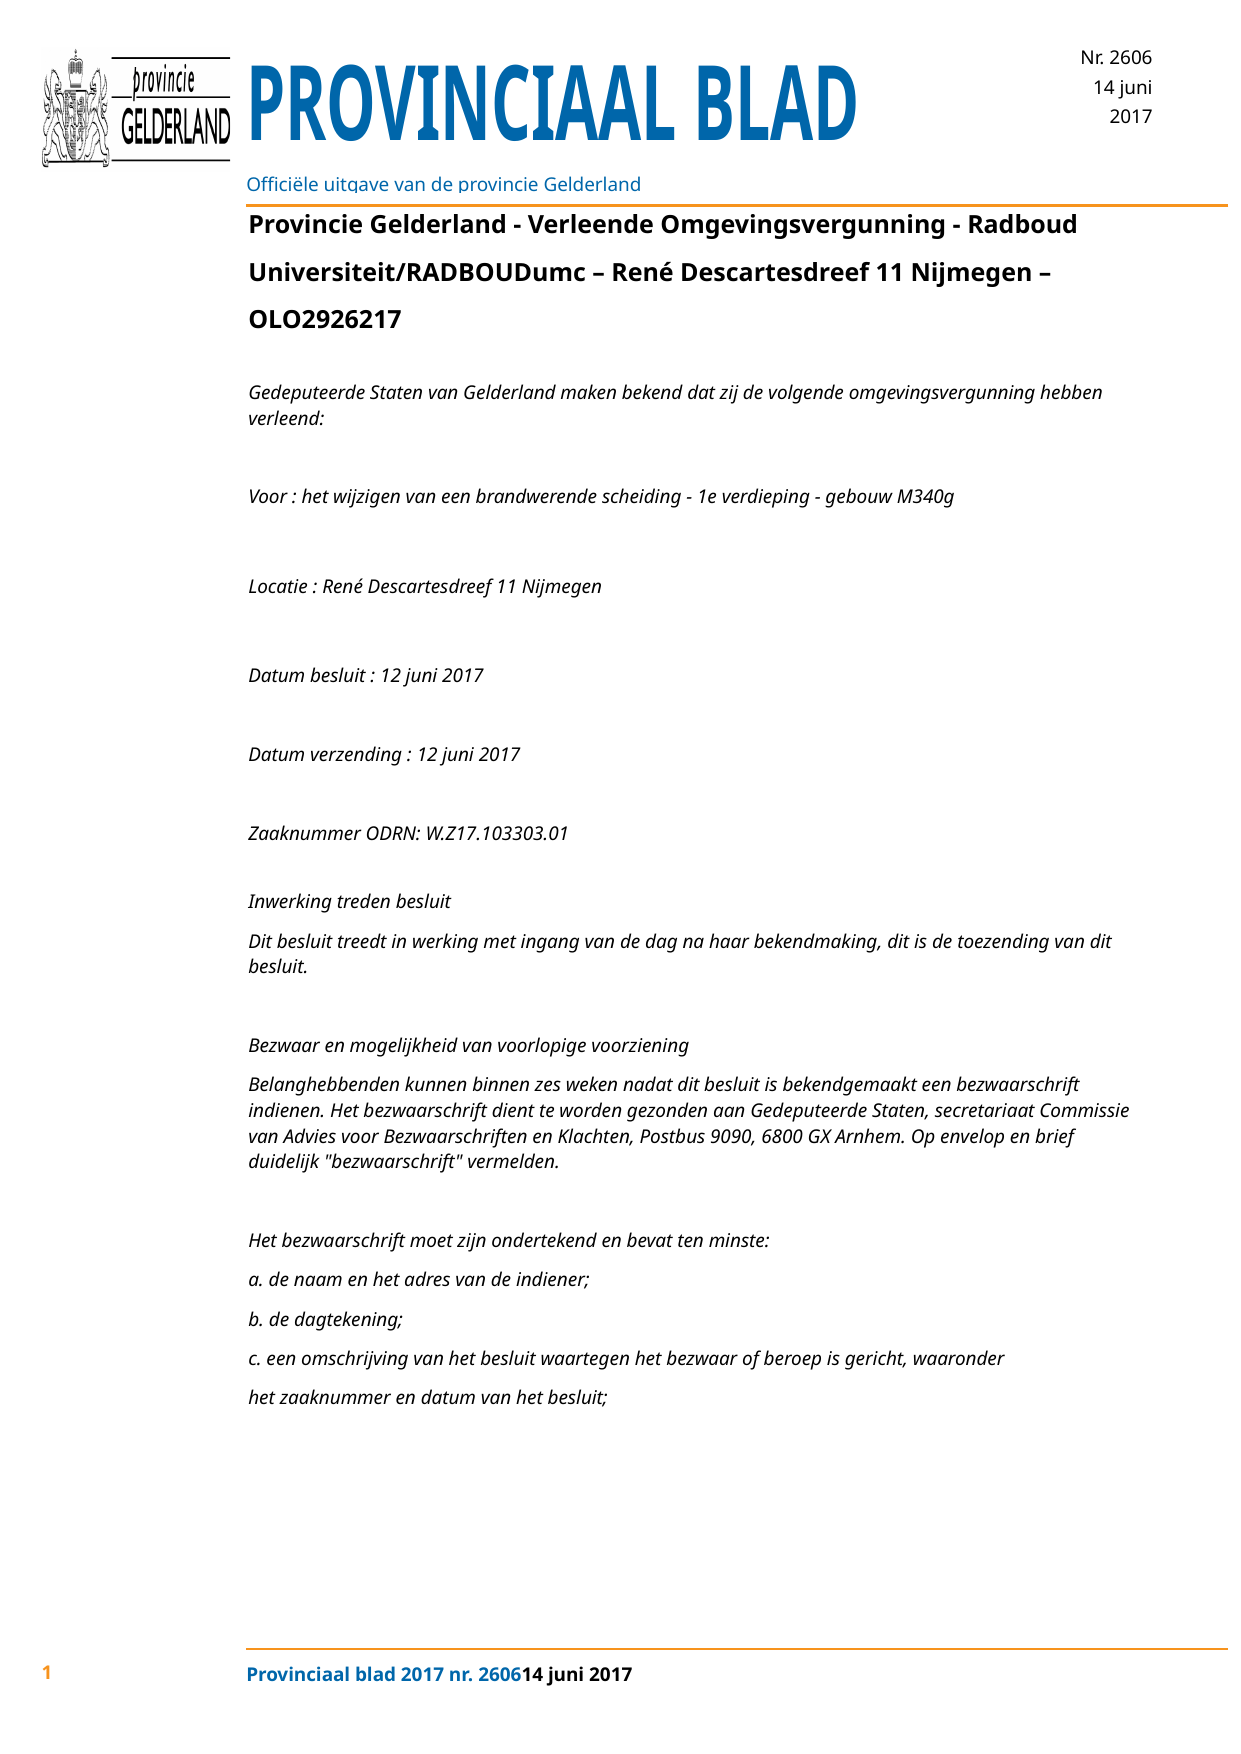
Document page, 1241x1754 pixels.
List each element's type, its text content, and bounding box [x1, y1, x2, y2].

text Datum besluit : 12 juni 2017 [248, 663, 1152, 688]
text Voor : het wijzigen van een brandwerende scheiding - 1e verdieping - gebouw M340g [248, 483, 1152, 509]
picture [41, 47, 231, 172]
text b. de dagtekening; [248, 1306, 1152, 1331]
text Zaaknummer ODRN: W.Z17.103303.01 [248, 820, 1152, 846]
text a. de naam en het adres van de indiener; [248, 1266, 1152, 1292]
text Het bezwaarschrift moet zijn ondertekend en bevat ten minste: [248, 1227, 1152, 1253]
text Gedeputeerde Staten van Gelderland maken bekend dat zij de volgende omgevingsvergunning hebben verleend: [248, 379, 1152, 431]
text Bezwaar en mogelijkheid van voorlopige voorziening [248, 1032, 1152, 1058]
text Inwerking treden besluit [248, 889, 1152, 914]
text Dit besluit treedt in werking met ingang van de dag na haar bekendmaking, dit is de toezending van dit besluit. [248, 928, 1152, 979]
text c. een omschrijving van het besluit waartegen het bezwaar of beroep is gericht, waaronder [248, 1345, 1152, 1371]
text Datum verzending : 12 juni 2017 [248, 741, 1152, 767]
text het zaaknummer en datum van het besluit; [248, 1384, 1152, 1410]
text Belanghebbenden kunnen binnen zes weken nadat dit besluit is bekendgemaakt een bezwaarschrift indienen. Het bezwaarschrift dient te worden gezonden aan Gedeputeerde Staten, secretariaat Commissie van Advies voor Bezwaarschriften en Klachten, Postbus 9090, 6800 GX Arnhem. Op envelop en brief duidelijk "bezwaarschrift" vermelden. [248, 1071, 1152, 1174]
text Locatie : René Descartesdreef 11 Nijmegen [248, 573, 1152, 599]
text Provincie Gelderland - Verleende Omgevingsvergunning - Radboud Universiteit/RADBOUDumc – René Descartesdreef 11 Nijmegen –OLO2926217 [248, 207, 1152, 336]
